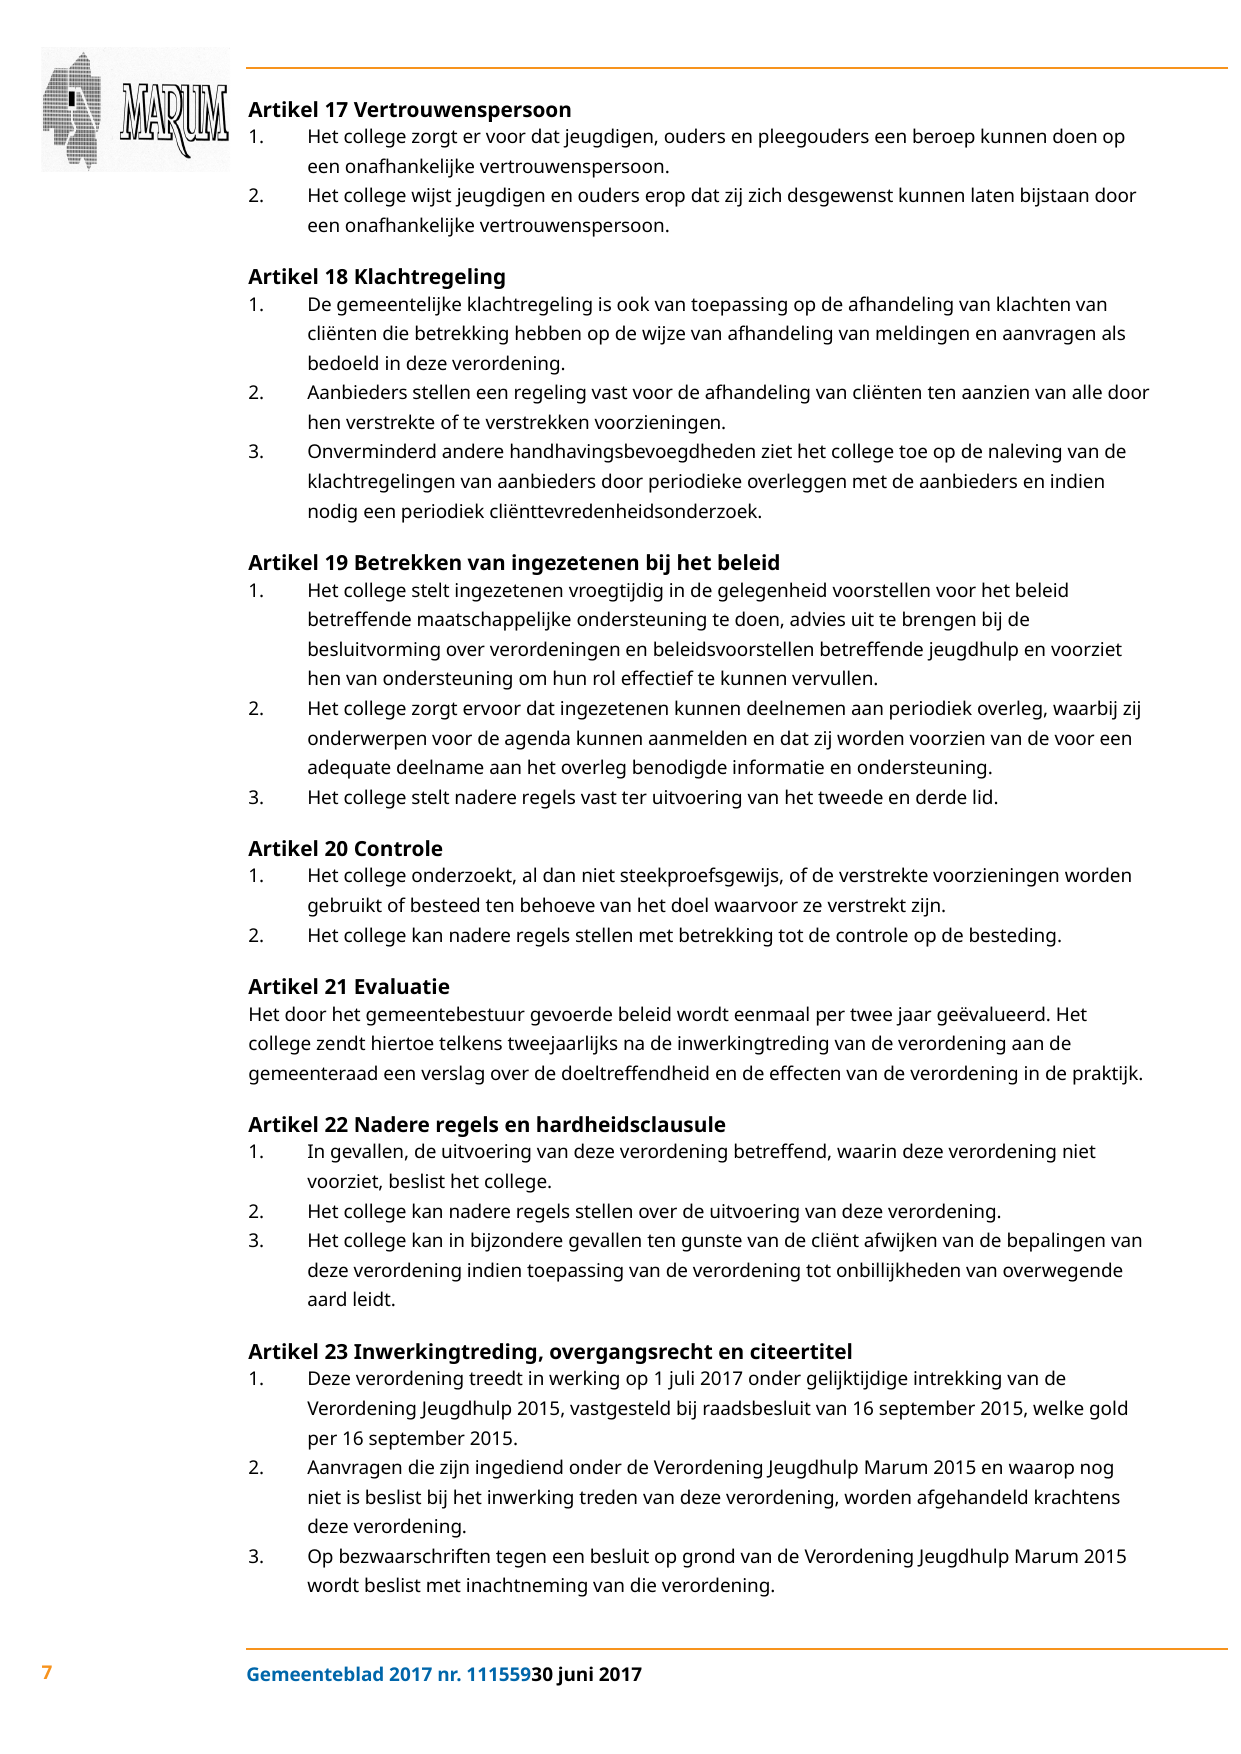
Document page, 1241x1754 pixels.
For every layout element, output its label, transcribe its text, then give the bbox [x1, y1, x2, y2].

list Op bezwaarschriften tegen een besluit op grond van de Verordening Jeugdhulp Marum 2015 wordt beslist met inachtneming van die verordening. [248, 1543, 1152, 1598]
list Het college kan in bijzondere gevallen ten gunste van de cliënt afwijken van de bepalingen van deze verordening indien toepassing van de verordening tot onbillijkheden van overwegende aard leidt. [248, 1227, 1152, 1312]
text Artikel 20 Controle [248, 834, 1152, 863]
list De gemeentelijke klachtregeling is ook van toepassing op de afhandeling van klachten van cliënten die betrekking hebben op de wijze van afhandeling van meldingen en aanvragen als bedoeld in deze verordening. [248, 291, 1152, 376]
list Het college wijst jeugdigen en ouders erop dat zij zich desgewenst kunnen laten bijstaan door een onafhankelijke vertrouwenspersoon. [248, 182, 1152, 238]
list Het college stelt ingezetenen vroegtijdig in de gelegenheid voorstellen voor het beleid betreffende maatschappelijke ondersteuning te doen, advies uit te brengen bij de besluitvorming over verordeningen en beleidsvoorstellen betreffende jeugdhulp en voorziet hen van ondersteuning om hun rol effectief te kunnen vervullen. [248, 577, 1152, 691]
list Aanvragen die zijn ingediend onder de Verordening Jeugdhulp Marum 2015 en waarop nog niet is beslist bij het inwerking treden van deze verordening, worden afgehandeld krachtens deze verordening. [248, 1454, 1152, 1539]
text Artikel 23 Inwerkingtreding, overgangsrecht en citeertitel [248, 1337, 1152, 1366]
list Deze verordening treedt in werking op 1 juli 2017 onder gelijktijdige intrekking van de Verordening Jeugdhulp 2015, vastgesteld bij raadsbesluit van 16 september 2015, welke gold per 16 september 2015. [248, 1366, 1152, 1450]
list Het college zorgt ervoor dat ingezetenen kunnen deelnemen aan periodiek overleg, waarbij zij onderwerpen voor de agenda kunnen aanmelden en dat zij worden voorzien van de voor een adequate deelname aan het overleg benodigde informatie en ondersteuning. [248, 695, 1152, 780]
text Het door het gemeentebestuur gevoerde beleid wordt eenmaal per twee jaar geëvalueerd. Het college zendt hiertoe telkens tweejaarlijks na de inwerkingtreding van de verordening aan de gemeenteraad een verslag over de doeltreffendheid en de effecten van de verordening in de praktijk. [248, 1001, 1152, 1086]
list In gevallen, de uitvoering van deze verordening betreffend, waarin deze verordening niet voorziet, beslist het college. [248, 1139, 1152, 1194]
list Het college onderzoekt, al dan niet steekproefsgewijs, of de verstrekte voorzieningen worden gebruikt of besteed ten behoeve van het doel waarvoor ze verstrekt zijn. [248, 863, 1152, 918]
text Artikel 21 Evaluatie [248, 972, 1152, 1001]
picture [41, 47, 231, 172]
text Artikel 17 Vertrouwenspersoon [248, 95, 1152, 123]
list Aanbieders stellen een regeling vast voor de afhandeling van cliënten ten aanzien van alle door hen verstrekte of te verstrekken voorzieningen. [248, 379, 1152, 435]
list Het college zorgt er voor dat jeugdigen, ouders en pleegouders een beroep kunnen doen op een onafhankelijke vertrouwenspersoon. [248, 123, 1152, 178]
list Het college kan nadere regels stellen met betrekking tot de controle op de besteding. [248, 922, 1152, 948]
list Onverminderd andere handhavingsbevoegdheden ziet het college toe op de naleving van de klachtregelingen van aanbieders door periodieke overleggen met de aanbieders en indien nodig een periodiek cliënttevredenheidsonderzoek. [248, 439, 1152, 524]
text Artikel 22 Nadere regels en hardheidsclausule [248, 1110, 1152, 1139]
text Artikel 19 Betrekken van ingezetenen bij het beleid [248, 548, 1152, 577]
text Artikel 18 Klachtregeling [248, 262, 1152, 291]
list Het college kan nadere regels stellen over de uitvoering van deze verordening. [248, 1198, 1152, 1224]
list Het college stelt nadere regels vast ter uitvoering van het tweede en derde lid. [248, 784, 1152, 809]
